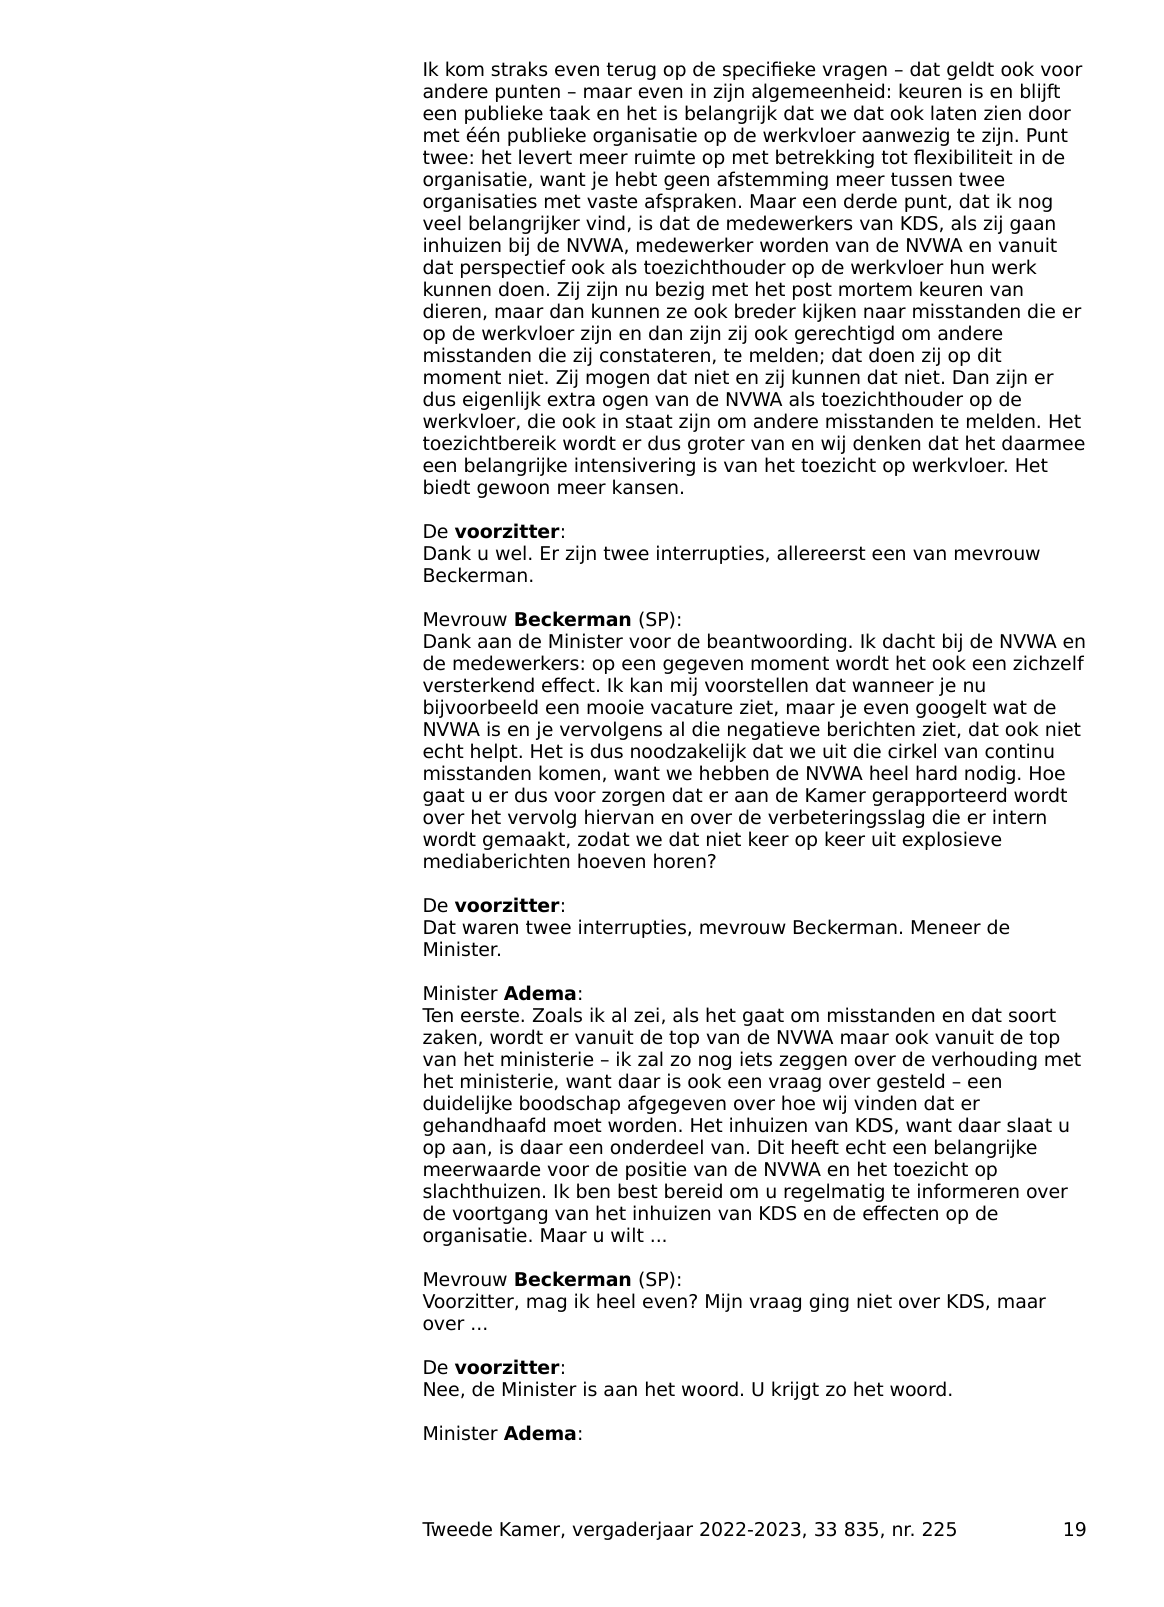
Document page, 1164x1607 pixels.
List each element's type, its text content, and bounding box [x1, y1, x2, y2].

text Nee, de Minister is aan het woord. U krijgt zo het woord. [422, 1379, 1087, 1401]
text Ik kom straks even terug op de specifieke vragen – dat geldt ook voor andere punten – maar even in zijn algemeenheid: keuren is en blijft een publieke taak en het is belangrijk dat we dat ook laten zien door met één publieke organisatie op de werkvloer aanwezig te zijn. Punt twee: het levert meer ruimte op met betrekking tot flexibiliteit in de organisatie, want je hebt geen afstemming meer tussen twee organisaties met vaste afspraken. Maar een derde punt, dat ik nog veel belangrijker vind, is dat de medewerkers van KDS, als zij gaan inhuizen bij de NVWA, medewerker worden van de NVWA en vanuit dat perspectief ook als toezichthouder op de werkvloer hun werk kunnen doen. Zij zijn nu bezig met het post mortem keuren van dieren, maar dan kunnen ze ook breder kijken naar misstanden die er op de werkvloer zijn en dan zijn zij ook gerechtigd om andere misstanden die zij constateren, te melden; dat doen zij op dit moment niet. Zij mogen dat niet en zij kunnen dat niet. Dan zijn er dus eigenlijk extra ogen van de NVWA als toezichthouder op de werkvloer, die ook in staat zijn om andere misstanden te melden. Het toezichtbereik wordt er dus groter van en wij denken dat het daarmee een belangrijke intensivering is van het toezicht op werkvloer. Het biedt gewoon meer kansen. [422, 59, 1087, 499]
text Mevrouw Beckerman (SP): [422, 609, 1087, 631]
text Dank u wel. Er zijn twee interrupties, allereerst een van mevrouw Beckerman. [422, 543, 1087, 587]
text De voorzitter: [422, 1357, 1087, 1379]
text Dank aan de Minister voor de beantwoording. Ik dacht bij de NVWA en de medewerkers: op een gegeven moment wordt het ook een zichzelf versterkend effect. Ik kan mij voorstellen dat wanneer je nu bijvoorbeeld een mooie vacature ziet, maar je even googelt wat de NVWA is en je vervolgens al die negatieve berichten ziet, dat ook niet echt helpt. Het is dus noodzakelijk dat we uit die cirkel van continu misstanden komen, want we hebben de NVWA heel hard nodig. Hoe gaat u er dus voor zorgen dat er aan de Kamer gerapporteerd wordt over het vervolg hiervan en over de verbeteringsslag die er intern wordt gemaakt, zodat we dat niet keer op keer uit explosieve mediaberichten hoeven horen? [422, 631, 1087, 873]
text De voorzitter: [422, 521, 1087, 543]
text De voorzitter: [422, 895, 1087, 917]
text Mevrouw Beckerman (SP): [422, 1269, 1087, 1291]
text Ten eerste. Zoals ik al zei, als het gaat om misstanden en dat soort zaken, wordt er vanuit de top van de NVWA maar ook vanuit de top van het ministerie – ik zal zo nog iets zeggen over de verhouding met het ministerie, want daar is ook een vraag over gesteld – een duidelijke boodschap afgegeven over hoe wij vinden dat er gehandhaafd moet worden. Het inhuizen van KDS, want daar slaat u op aan, is daar een onderdeel van. Dit heeft echt een belangrijke meerwaarde voor de positie van de NVWA en het toezicht op slachthuizen. Ik ben best bereid om u regelmatig te informeren over de voortgang van het inhuizen van KDS en de effecten op de organisatie. Maar u wilt ... [422, 1005, 1087, 1247]
text Voorzitter, mag ik heel even? Mijn vraag ging niet over KDS, maar over ... [422, 1291, 1087, 1335]
text Minister Adema: [422, 1423, 1087, 1445]
text Dat waren twee interrupties, mevrouw Beckerman. Meneer de Minister. [422, 917, 1087, 961]
text Minister Adema: [422, 983, 1087, 1005]
